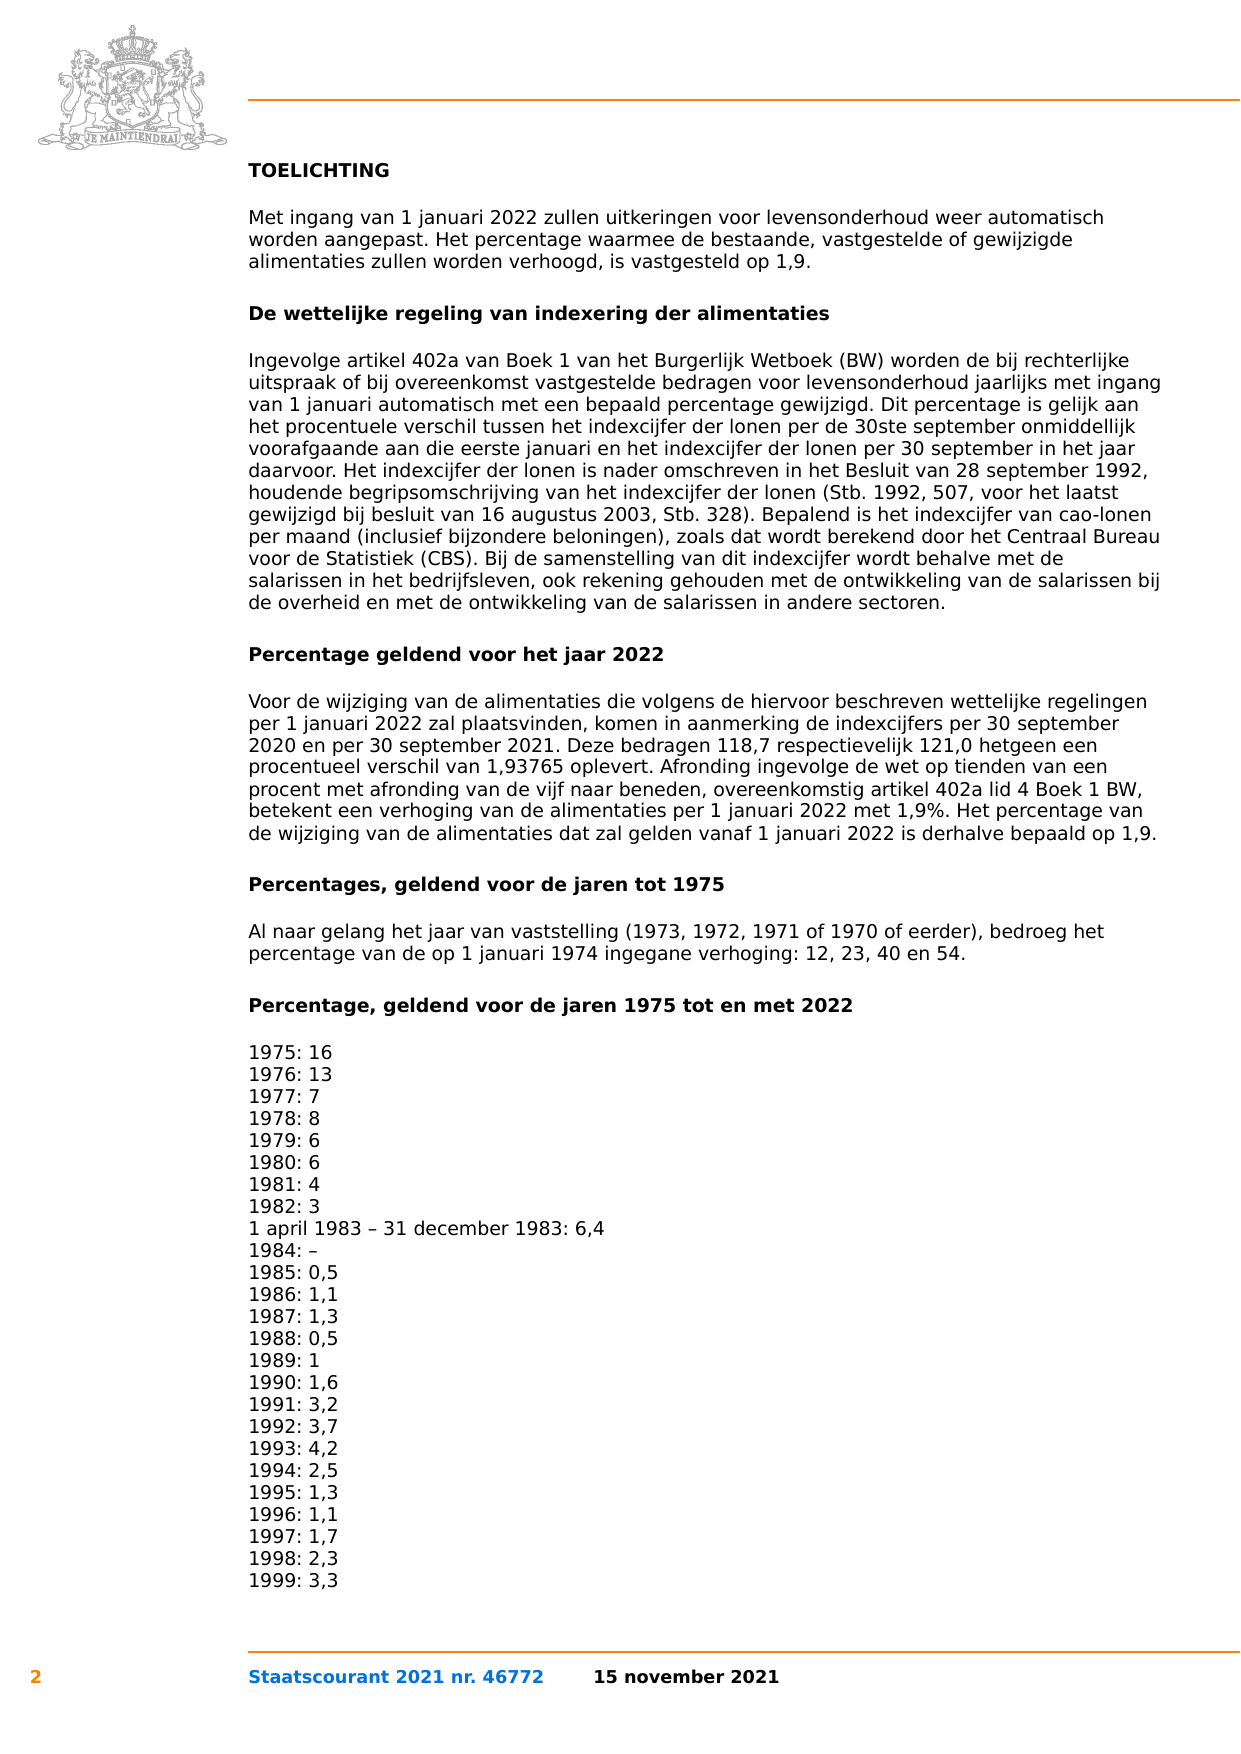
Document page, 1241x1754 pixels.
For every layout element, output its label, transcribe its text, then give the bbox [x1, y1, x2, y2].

text 1997: 1,7 [248, 1526, 1163, 1548]
text 1988: 0,5 [248, 1328, 1163, 1350]
text 1976: 13 [248, 1064, 1163, 1086]
text Ingevolge artikel 402a van Boek 1 van het Burgerlijk Wetboek (BW) worden de bij rechterlijke uitspraak of bij overeenkomst vastgestelde bedragen voor levensonderhoud jaarlijks met ingang van 1 januari automatisch met een bepaald percentage gewijzigd. Dit percentage is gelijk aan het procentuele verschil tussen het indexcijfer der lonen per de 30ste september onmiddellijk voorafgaande aan die eerste januari en het indexcijfer der lonen per 30 september in het jaar daarvoor. Het indexcijfer der lonen is nader omschreven in het Besluit van 28 september 1992, houdende begripsomschrijving van het indexcijfer der lonen (Stb. 1992, 507, voor het laatst gewijzigd bij besluit van 16 augustus 2003, Stb. 328). Bepalend is het indexcijfer van cao-lonen per maand (inclusief bijzondere beloningen), zoals dat wordt berekend door het Centraal Bureau voor de Statistiek (CBS). Bij de samenstelling van dit indexcijfer wordt behalve met de salarissen in het bedrijfsleven, ook rekening gehouden met de ontwikkeling van de salarissen bij de overheid en met de ontwikkeling van de salarissen in andere sectoren. [248, 350, 1163, 613]
text 1999: 3,3 [248, 1570, 1163, 1592]
text Met ingang van 1 januari 2022 zullen uitkeringen voor levensonderhoud weer automatisch worden aangepast. Het percentage waarmee de bestaande, vastgestelde of gewijzigde alimentaties zullen worden verhoogd, is vastgesteld op 1,9. [248, 207, 1163, 273]
subtitle Percentage, geldend voor de jaren 1975 tot en met 2022 [248, 995, 1163, 1017]
text 1977: 7 [248, 1086, 1163, 1108]
text 1996: 1,1 [248, 1504, 1163, 1526]
text 1987: 1,3 [248, 1306, 1163, 1328]
subtitle TOELICHTING [248, 160, 1163, 182]
text Voor de wijziging van de alimentaties die volgens de hiervoor beschreven wettelijke regelingen per 1 januari 2022 zal plaatsvinden, komen in aanmerking de indexcijfers per 30 september 2020 en per 30 september 2021. Deze bedragen 118,7 respectievelijk 121,0 hetgeen een procentueel verschil van 1,93765 oplevert. Afronding ingevolge de wet op tienden van een procent met afronding van de vijf naar beneden, overeenkomstig artikel 402a lid 4 Boek 1 BW, betekent een verhoging van de alimentaties per 1 januari 2022 met 1,9%. Het percentage van de wijziging van de alimentaties dat zal gelden vanaf 1 januari 2022 is derhalve bepaald op 1,9. [248, 691, 1163, 844]
text 1980: 6 [248, 1152, 1163, 1174]
text 1979: 6 [248, 1130, 1163, 1152]
subtitle Percentages, geldend voor de jaren tot 1975 [248, 874, 1163, 896]
text 1975: 16 [248, 1042, 1163, 1064]
text 1986: 1,1 [248, 1284, 1163, 1306]
text 1984: – [248, 1240, 1163, 1262]
text 1993: 4,2 [248, 1438, 1163, 1460]
text 1978: 8 [248, 1108, 1163, 1130]
text 1985: 0,5 [248, 1262, 1163, 1284]
text 1 april 1983 – 31 december 1983: 6,4 [248, 1218, 1163, 1240]
text 1989: 1 [248, 1350, 1163, 1372]
text 1995: 1,3 [248, 1482, 1163, 1504]
text 1982: 3 [248, 1196, 1163, 1218]
text 1998: 2,3 [248, 1548, 1163, 1570]
text 1994: 2,5 [248, 1460, 1163, 1482]
text 1991: 3,2 [248, 1394, 1163, 1416]
text 1981: 4 [248, 1174, 1163, 1196]
subtitle Percentage geldend voor het jaar 2022 [248, 643, 1163, 666]
subtitle De wettelijke regeling van indexering der alimentaties [248, 303, 1163, 325]
text 1992: 3,7 [248, 1416, 1163, 1438]
text Al naar gelang het jaar van vaststelling (1973, 1972, 1971 of 1970 of eerder), bedroeg het percentage van de op 1 januari 1974 ingegane verhoging: 12, 23, 40 en 54. [248, 921, 1163, 965]
text 1990: 1,6 [248, 1372, 1163, 1394]
picture [38, 25, 227, 150]
